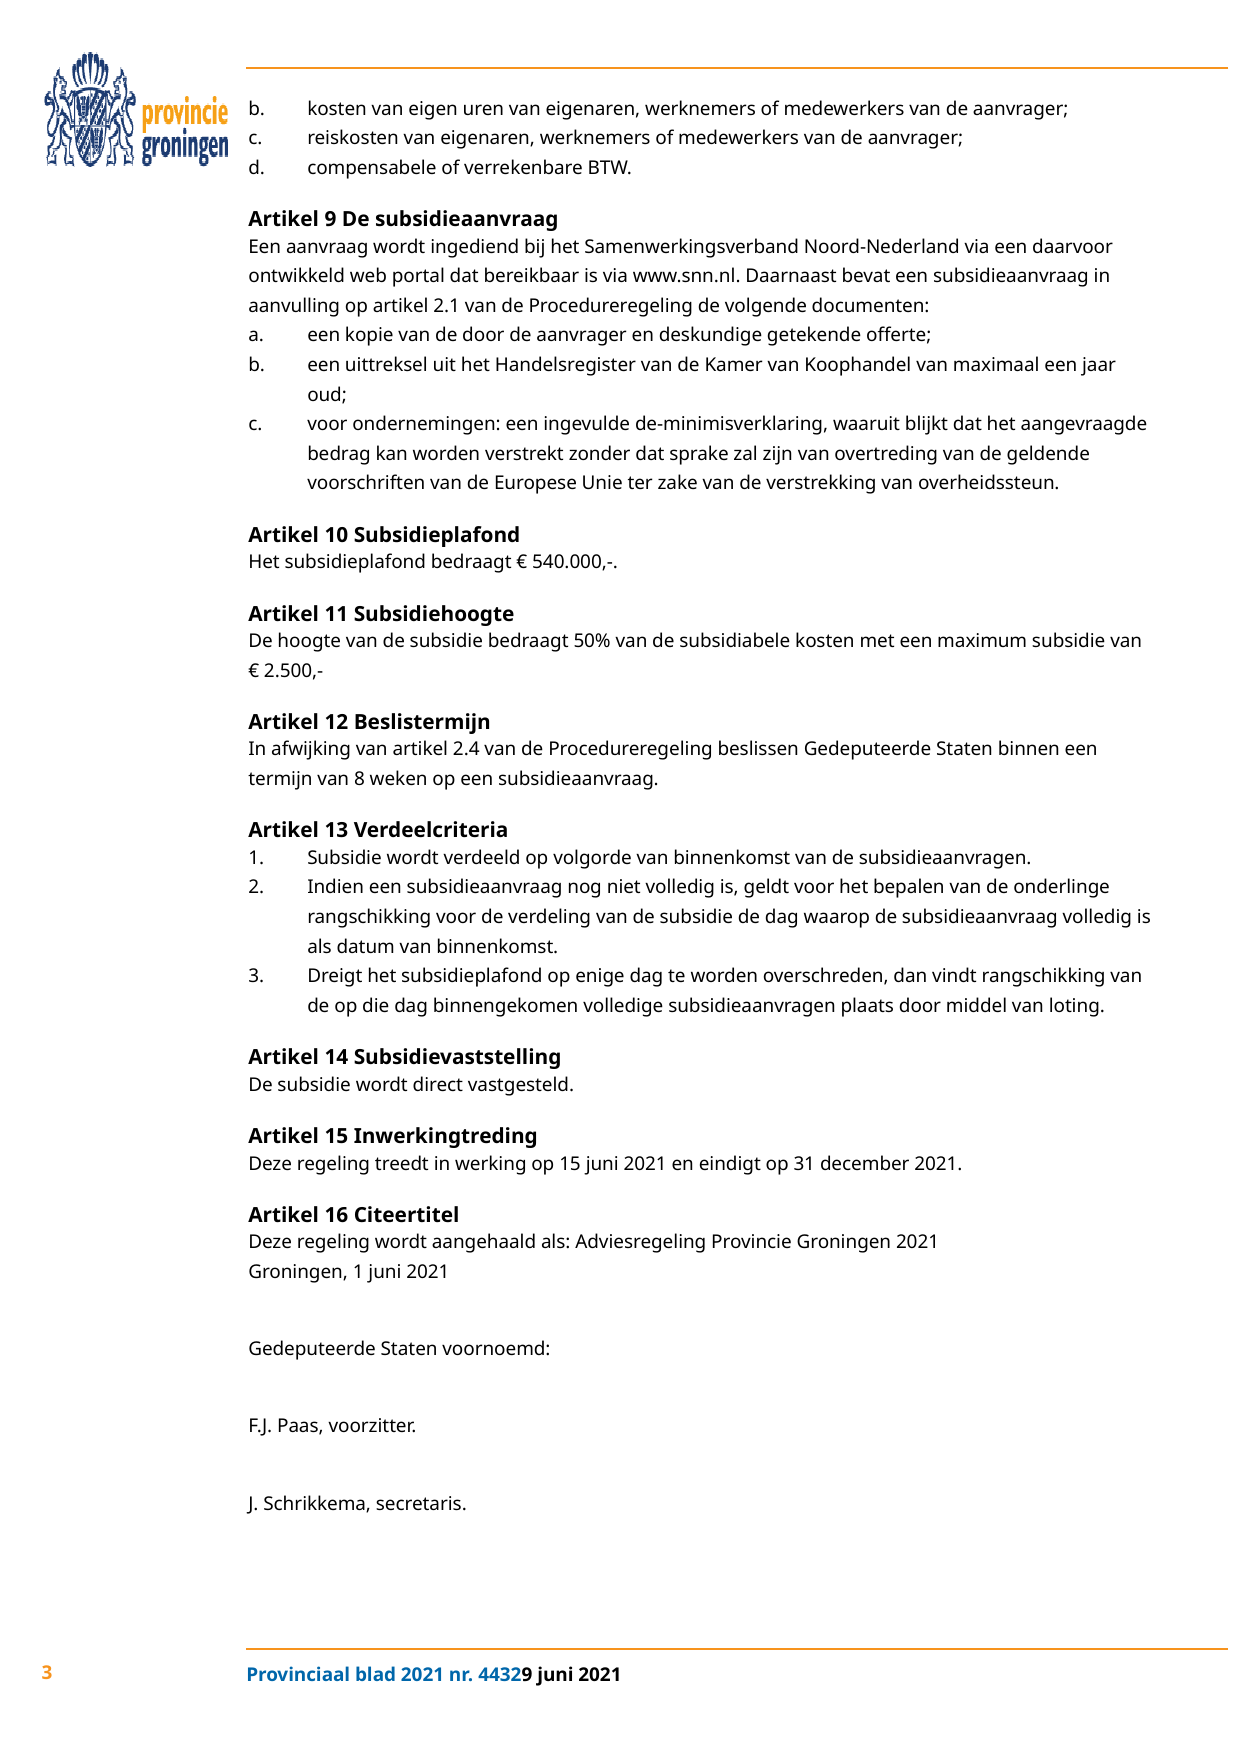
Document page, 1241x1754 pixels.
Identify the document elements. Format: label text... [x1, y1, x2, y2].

text J. Schrikkema, secretaris. [248, 1490, 1152, 1515]
text In afwijking van artikel 2.4 van de Procedureregeling beslissen Gedeputeerde Staten binnen een termijn van 8 weken op een subsidieaanvraag. [248, 736, 1152, 791]
list Subsidie wordt verdeeld op volgorde van binnenkomst van de subsidieaanvragen. [248, 844, 1152, 870]
text Deze regeling treedt in werking op 15 juni 2021 en eindigt op 31 december 2021. [248, 1150, 1152, 1175]
text Groningen, 1 juni 2021 [248, 1258, 1152, 1284]
text Artikel 14 Subsidievaststelling [248, 1042, 1152, 1071]
text Artikel 15 Inwerkingtreding [248, 1121, 1152, 1150]
list Indien een subsidieaanvraag nog niet volledig is, geldt voor het bepalen van de onderlinge rangschikking voor de verdeling van de subsidie de dag waarop de subsidieaanvraag volledig is als datum van binnenkomst. [248, 874, 1152, 958]
list kosten van eigen uren van eigenaren, werknemers of medewerkers van de aanvrager; [248, 95, 1152, 121]
text Artikel 11 Subsidiehoogte [248, 599, 1152, 627]
text Deze regeling wordt aangehaald als: Adviesregeling Provincie Groningen 2021 [248, 1228, 1152, 1254]
text Artikel 9 De subsidieaanvraag [248, 204, 1152, 233]
text De subsidie wordt direct vastgesteld. [248, 1071, 1152, 1097]
text Een aanvraag wordt ingediend bij het Samenwerkingsverband Noord-Nederland via een daarvoor ontwikkeld web portal dat bereikbaar is via www.snn.nl. Daarnaast bevat een subsidieaanvraag in aanvulling op artikel 2.1 van de Procedureregeling de volgende documenten: [248, 233, 1152, 318]
list compensabele of verrekenbare BTW. [248, 154, 1152, 180]
list Dreigt het subsidieplafond op enige dag te worden overschreden, dan vindt rangschikking van de op die dag binnengekomen volledige subsidieaanvragen plaats door middel van loting. [248, 962, 1152, 1018]
text Artikel 12 Beslistermijn [248, 707, 1152, 736]
text De hoogte van de subsidie bedraagt 50% van de subsidiabele kosten met een maximum subsidie van € 2.500,- [248, 627, 1152, 682]
text Gedeputeerde Staten voornoemd: [248, 1335, 1152, 1361]
list reiskosten van eigenaren, werknemers of medewerkers van de aanvrager; [248, 124, 1152, 150]
picture [41, 47, 231, 172]
text Het subsidieplafond bedraagt € 540.000,-. [248, 548, 1152, 574]
text F.J. Paas, voorzitter. [248, 1412, 1152, 1438]
text Artikel 10 Subsidieplafond [248, 520, 1152, 548]
list voor ondernemingen: een ingevulde de-minimisverklaring, waaruit blijkt dat het aangevraagde bedrag kan worden verstrekt zonder dat sprake zal zijn van overtreding van de geldende voorschriften van de Europese Unie ter zake van de verstrekking van overheidssteun. [248, 410, 1152, 495]
list een uittreksel uit het Handelsregister van de Kamer van Koophandel van maximaal een jaar oud; [248, 351, 1152, 406]
text Artikel 13 Verdeelcriteria [248, 816, 1152, 844]
text Artikel 16 Citeertitel [248, 1200, 1152, 1228]
list een kopie van de door de aanvrager en deskundige getekende offerte; [248, 322, 1152, 347]
